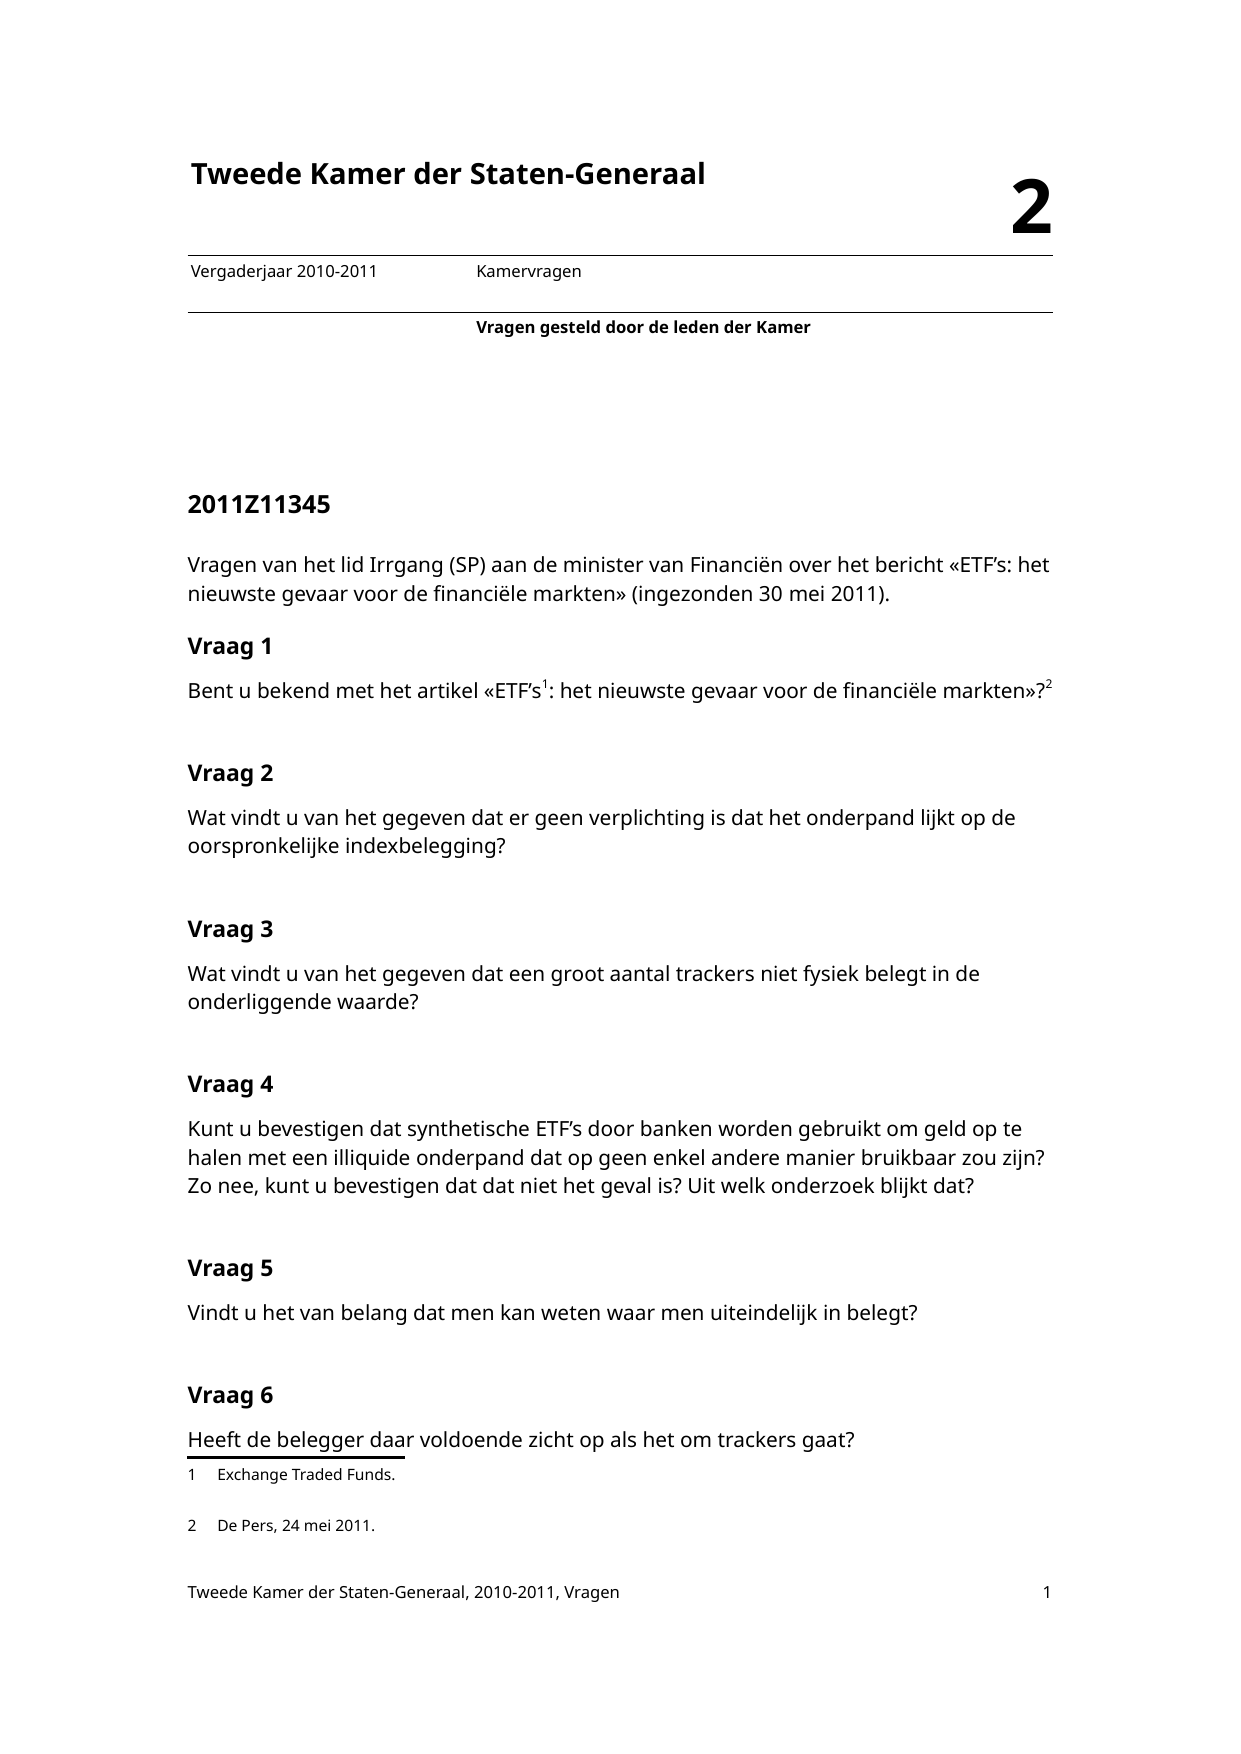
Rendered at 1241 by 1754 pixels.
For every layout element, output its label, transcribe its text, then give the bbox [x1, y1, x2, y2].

text 2011Z11345 [187, 487, 1053, 521]
subtitle Vraag 5 [187, 1252, 1053, 1283]
table_cell Vergaderjaar 2010-2011 [188, 256, 473, 312]
text Vragen van het lid Irrgang (SP) aan de minister van Financiën over het bericht «ETF’s: het nieuwste gevaar voor de financiële markten» (ingezonden 30 mei 2011). [187, 550, 1053, 607]
subtitle Vraag 2 [187, 757, 1053, 788]
table_header Tweede Kamer der Staten-Generaal [188, 150, 879, 255]
text Vindt u het van belang dat men kan weten waar men uiteindelijk in belegt? [187, 1298, 1053, 1327]
table_cell [188, 313, 473, 339]
table_cell Kamervragen [473, 256, 1053, 312]
text Wat vindt u van het gegeven dat een groot aantal trackers niet fysiek belegt in de onderliggende waarde? [187, 959, 1053, 1016]
subtitle Vraag 1 [187, 630, 1053, 661]
text Wat vindt u van het gegeven dat er geen verplichting is dat het onderpand lijkt op de oorspronkelijke indexbelegging? [187, 803, 1053, 860]
subtitle Vraag 3 [187, 912, 1053, 944]
subtitle Vraag 4 [187, 1068, 1053, 1099]
text De Pers, 24 mei 2011. [187, 1508, 1053, 1536]
text Exchange Traded Funds. [187, 1449, 1053, 1478]
table_header 2 [880, 150, 1053, 255]
text Bent u bekend met het artikel «ETF’s: het nieuwste gevaar voor de financiële markten»? [187, 676, 1053, 704]
text Kunt u bevestigen dat synthetische ETF’s door banken worden gebruikt om geld op te halen met een illiquide onderpand dat op geen enkel andere manier bruikbaar zou zijn? Zo nee, kunt u bevestigen dat dat niet het geval is? Uit welk onderzoek blijkt dat? [187, 1114, 1053, 1200]
table_cell Vragen gesteld door de leden der Kamer [473, 313, 1053, 339]
